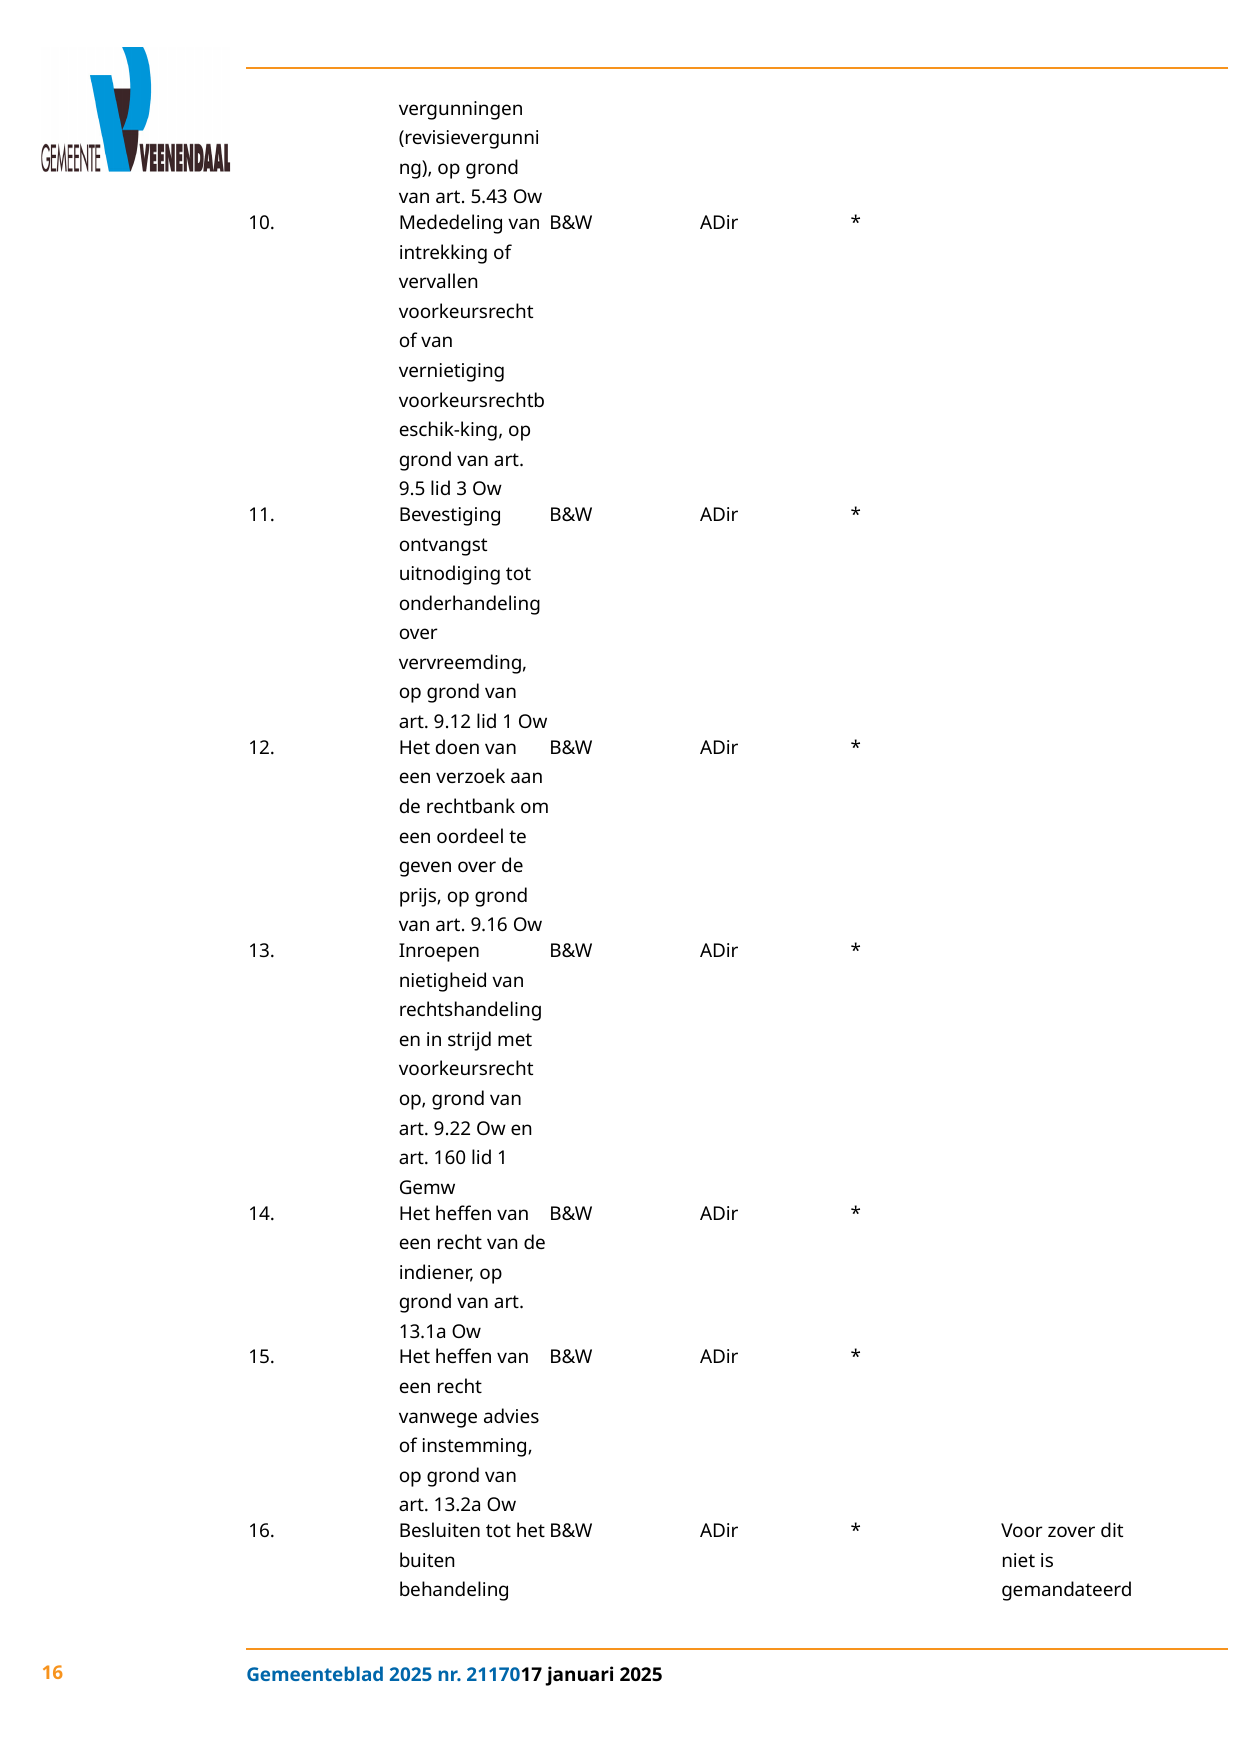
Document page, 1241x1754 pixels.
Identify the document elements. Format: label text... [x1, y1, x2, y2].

table_cell * [850, 1344, 1001, 1517]
table_cell [700, 95, 850, 209]
table_cell Bevestiging ontvangst uitnodiging tot onderhandeling over vervreemding, op grond van art. 9.12 lid 1 Ow [399, 501, 549, 734]
table_cell [1001, 209, 1152, 501]
table_cell [248, 1344, 398, 1517]
table_cell [1001, 1200, 1152, 1344]
table_cell B&W [549, 937, 700, 1200]
table_cell * [850, 734, 1001, 937]
table_cell ADir [700, 1518, 850, 1602]
table_cell * [850, 501, 1001, 734]
table_cell B&W [549, 1518, 700, 1602]
table_cell B&W [549, 209, 700, 501]
table_cell [248, 95, 398, 209]
table_cell B&W [549, 734, 700, 937]
table_cell [248, 937, 398, 1200]
table_cell Het heffen van een recht vanwege advies of instemming, op grond van art. 13.2a Ow [399, 1344, 549, 1517]
table_cell [850, 95, 1001, 209]
table_cell * [850, 1518, 1001, 1602]
table_cell ADir [700, 1200, 850, 1344]
table_cell [1001, 937, 1152, 1200]
table_cell [248, 1200, 398, 1344]
table_cell ADir [700, 734, 850, 937]
table_cell [248, 734, 398, 937]
table_cell [1001, 95, 1152, 209]
table_cell Het heffen van een recht van de indiener, op grond van art. 13.1a Ow [399, 1200, 549, 1344]
table_cell [1001, 734, 1152, 937]
table_cell vergunningen (revisievergunning), op grond van art. 5.43 Ow [399, 95, 549, 209]
table_cell ADir [700, 1344, 850, 1517]
table_cell B&W [549, 501, 700, 734]
table_cell Besluiten tot het buiten behandeling [399, 1518, 549, 1602]
table_cell [1001, 501, 1152, 734]
table_cell [248, 1518, 398, 1602]
table_cell Mededeling van intrekking of vervallen voorkeursrecht of van vernietiging voorkeursrechtbeschik-king, op grond van art. 9.5 lid 3 Ow [399, 209, 549, 501]
table_cell [248, 501, 398, 734]
picture [41, 47, 130, 172]
table_cell Het doen van een verzoek aan de rechtbank om een oordeel te geven over de prijs, op grond van art. 9.16 Ow [399, 734, 549, 937]
table_cell * [850, 209, 1001, 501]
picture [123, 47, 231, 172]
table_cell ADir [700, 209, 850, 501]
table_cell Voor zover dit niet is gemandateerd [1001, 1518, 1152, 1602]
table_cell ADir [700, 937, 850, 1200]
table_cell Inroepen nietigheid van rechtshandelingen in strijd met voorkeursrecht op, grond van art. 9.22 Ow en art. 160 lid 1 Gemw [399, 937, 549, 1200]
table_cell B&W [549, 1200, 700, 1344]
table_cell B&W [549, 1344, 700, 1517]
table_cell [549, 95, 700, 209]
table_cell [1001, 1344, 1152, 1517]
table_cell ADir [700, 501, 850, 734]
table_cell * [850, 1200, 1001, 1344]
table_cell * [850, 937, 1001, 1200]
table_cell [248, 209, 398, 501]
